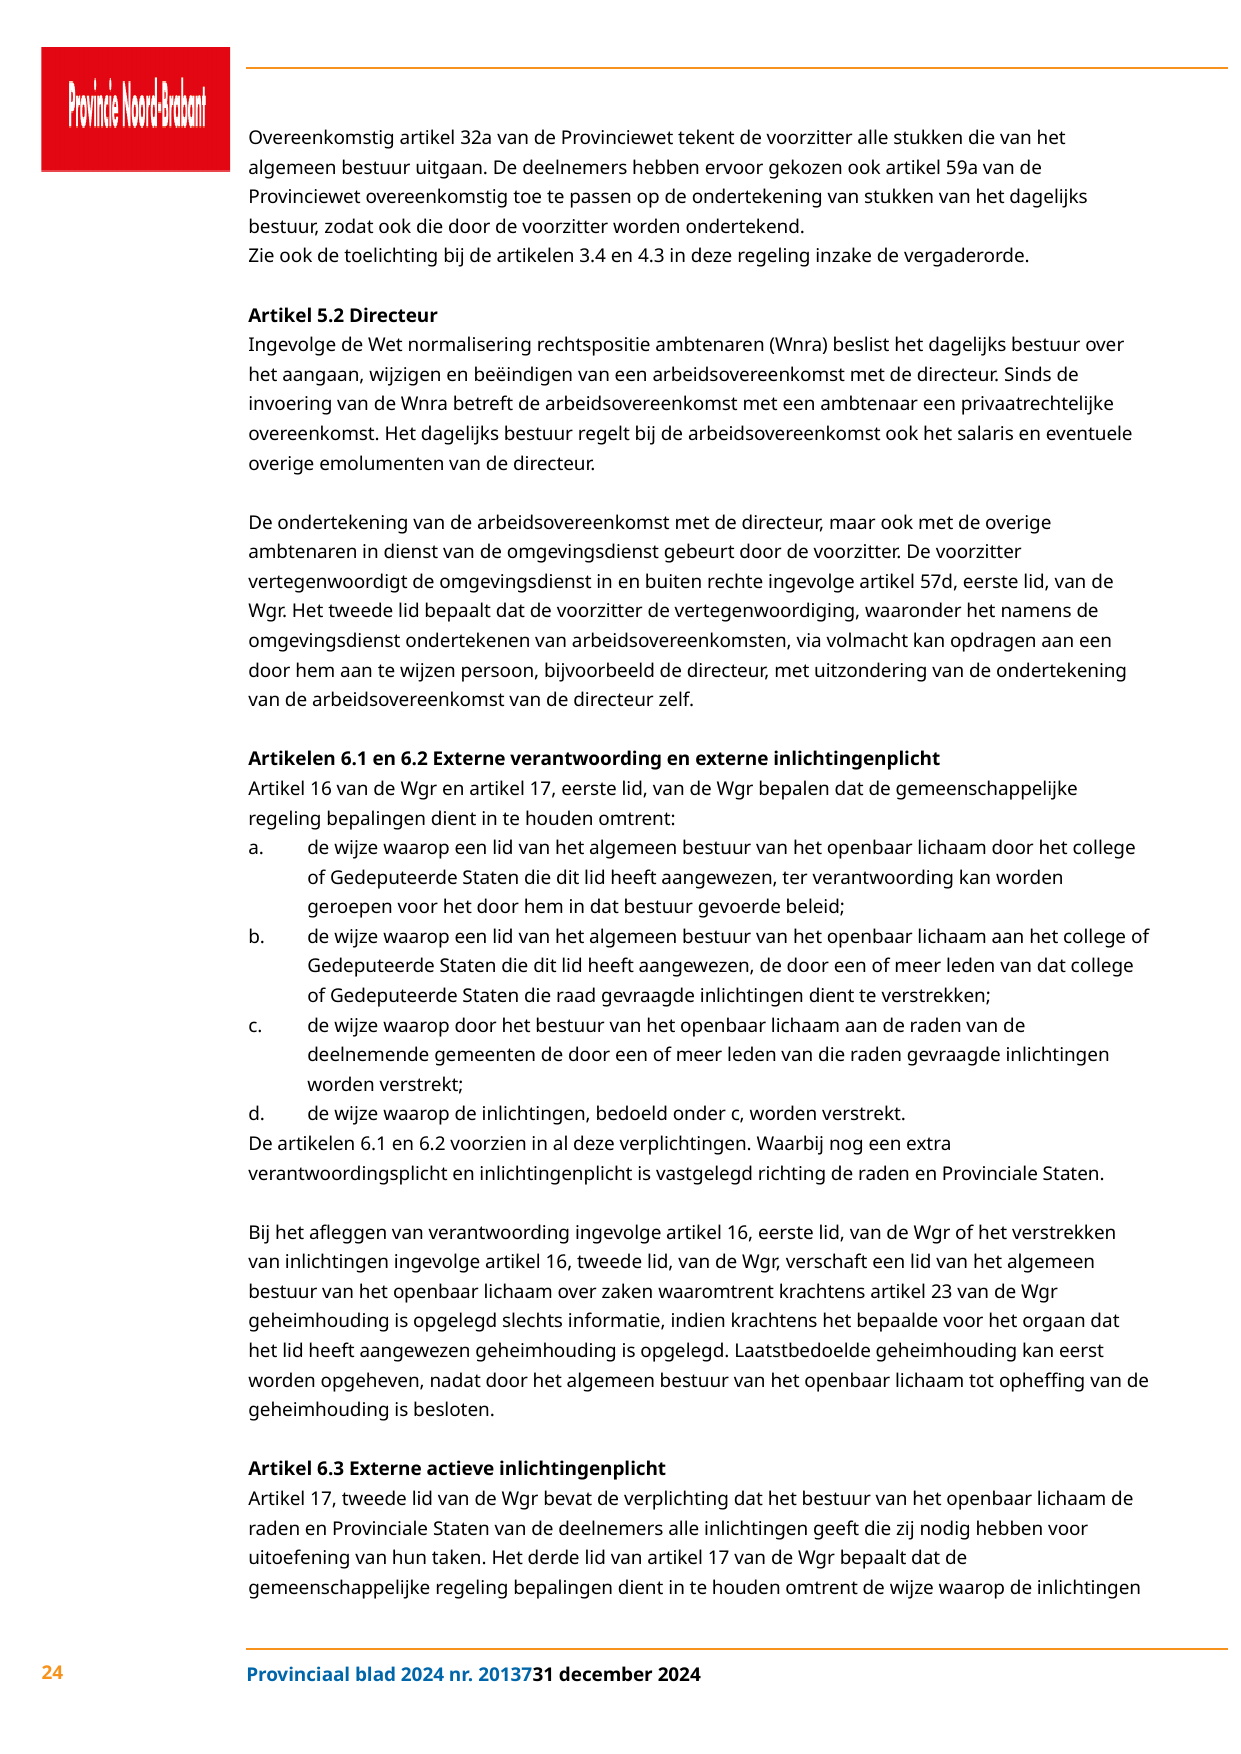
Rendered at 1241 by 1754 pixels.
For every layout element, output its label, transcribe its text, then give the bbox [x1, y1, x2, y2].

list de wijze waarop de inlichtingen, bedoeld onder c, worden verstrekt. [248, 1101, 1152, 1126]
list de wijze waarop een lid van het algemeen bestuur van het openbaar lichaam aan het college of Gedeputeerde Staten die dit lid heeft aangewezen, de door een of meer leden van dat college of Gedeputeerde Staten die raad gevraagde inlichtingen dient te verstrekken; [248, 923, 1152, 1008]
text Artikel 17, tweede lid van de Wgr bevat de verplichting dat het bestuur van het openbaar lichaam de raden en Provinciale Staten van de deelnemers alle inlichtingen geeft die zij nodig hebben voor uitoefening van hun taken. Het derde lid van artikel 17 van de Wgr bepaalt dat de gemeenschappelijke regeling bepalingen dient in te houden omtrent de wijze waarop de inlichtingen [248, 1485, 1152, 1600]
text Bij het afleggen van verantwoording ingevolge artikel 16, eerste lid, van de Wgr of het verstrekken van inlichtingen ingevolge artikel 16, tweede lid, van de Wgr, verschaft een lid van het algemeen bestuur van het openbaar lichaam over zaken waaromtrent krachtens artikel 23 van de Wgr geheimhouding is opgelegd slechts informatie, indien krachtens het bepaalde voor het orgaan dat het lid heeft aangewezen geheimhouding is opgelegd. Laatstbedoelde geheimhouding kan eerst worden opgeheven, nadat door het algemeen bestuur van het openbaar lichaam tot opheffing van de geheimhouding is besloten. [248, 1219, 1152, 1422]
list de wijze waarop een lid van het algemeen bestuur van het openbaar lichaam door het college of Gedeputeerde Staten die dit lid heeft aangewezen, ter verantwoording kan worden geroepen voor het door hem in dat bestuur gevoerde beleid; [248, 834, 1152, 919]
text Artikel 5.2 Directeur [248, 302, 1152, 328]
text Artikel 6.3 Externe actieve inlichtingenplicht [248, 1456, 1152, 1481]
text De ondertekening van de arbeidsovereenkomst met de directeur, maar ook met de overige ambtenaren in dienst van de omgevingsdienst gebeurt door de voorzitter. De voorzitter vertegenwoordigt de omgevingsdienst in en buiten rechte ingevolge artikel 57d, eerste lid, van de Wgr. Het tweede lid bepaalt dat de voorzitter de vertegenwoordiging, waaronder het namens de omgevingsdienst ondertekenen van arbeidsovereenkomsten, via volmacht kan opdragen aan een door hem aan te wijzen persoon, bijvoorbeeld de directeur, met uitzondering van de ondertekening van de arbeidsovereenkomst van de directeur zelf. [248, 509, 1152, 712]
text Overeenkomstig artikel 32a van de Provinciewet tekent de voorzitter alle stukken die van het algemeen bestuur uitgaan. De deelnemers hebben ervoor gekozen ook artikel 59a van de Provinciewet overeenkomstig toe te passen op de ondertekening van stukken van het dagelijks bestuur, zodat ook die door de voorzitter worden ondertekend. [248, 124, 1152, 239]
text Ingevolge de Wet normalisering rechtspositie ambtenaren (Wnra) beslist het dagelijks bestuur over het aangaan, wijzigen en beëindigen van een arbeidsovereenkomst met de directeur. Sinds de invoering van de Wnra betreft de arbeidsovereenkomst met een ambtenaar een privaatrechtelijke overeenkomst. Het dagelijks bestuur regelt bij de arbeidsovereenkomst ook het salaris en eventuele overige emolumenten van de directeur. [248, 331, 1152, 476]
text Zie ook de toelichting bij de artikelen 3.4 en 4.3 in deze regeling inzake de vergaderorde. [248, 243, 1152, 268]
text Artikelen 6.1 en 6.2 Externe verantwoording en externe inlichtingenplicht [248, 746, 1152, 771]
text De artikelen 6.1 en 6.2 voorzien in al deze verplichtingen. Waarbij nog een extra verantwoordingsplicht en inlichtingenplicht is vastgelegd richting de raden en Provinciale Staten. [248, 1130, 1152, 1186]
picture [41, 47, 231, 172]
text Artikel 16 van de Wgr en artikel 17, eerste lid, van de Wgr bepalen dat de gemeenschappelijke regeling bepalingen dient in te houden omtrent: [248, 775, 1152, 831]
list de wijze waarop door het bestuur van het openbaar lichaam aan de raden van de deelnemende gemeenten de door een of meer leden van die raden gevraagde inlichtingen worden verstrekt; [248, 1012, 1152, 1097]
